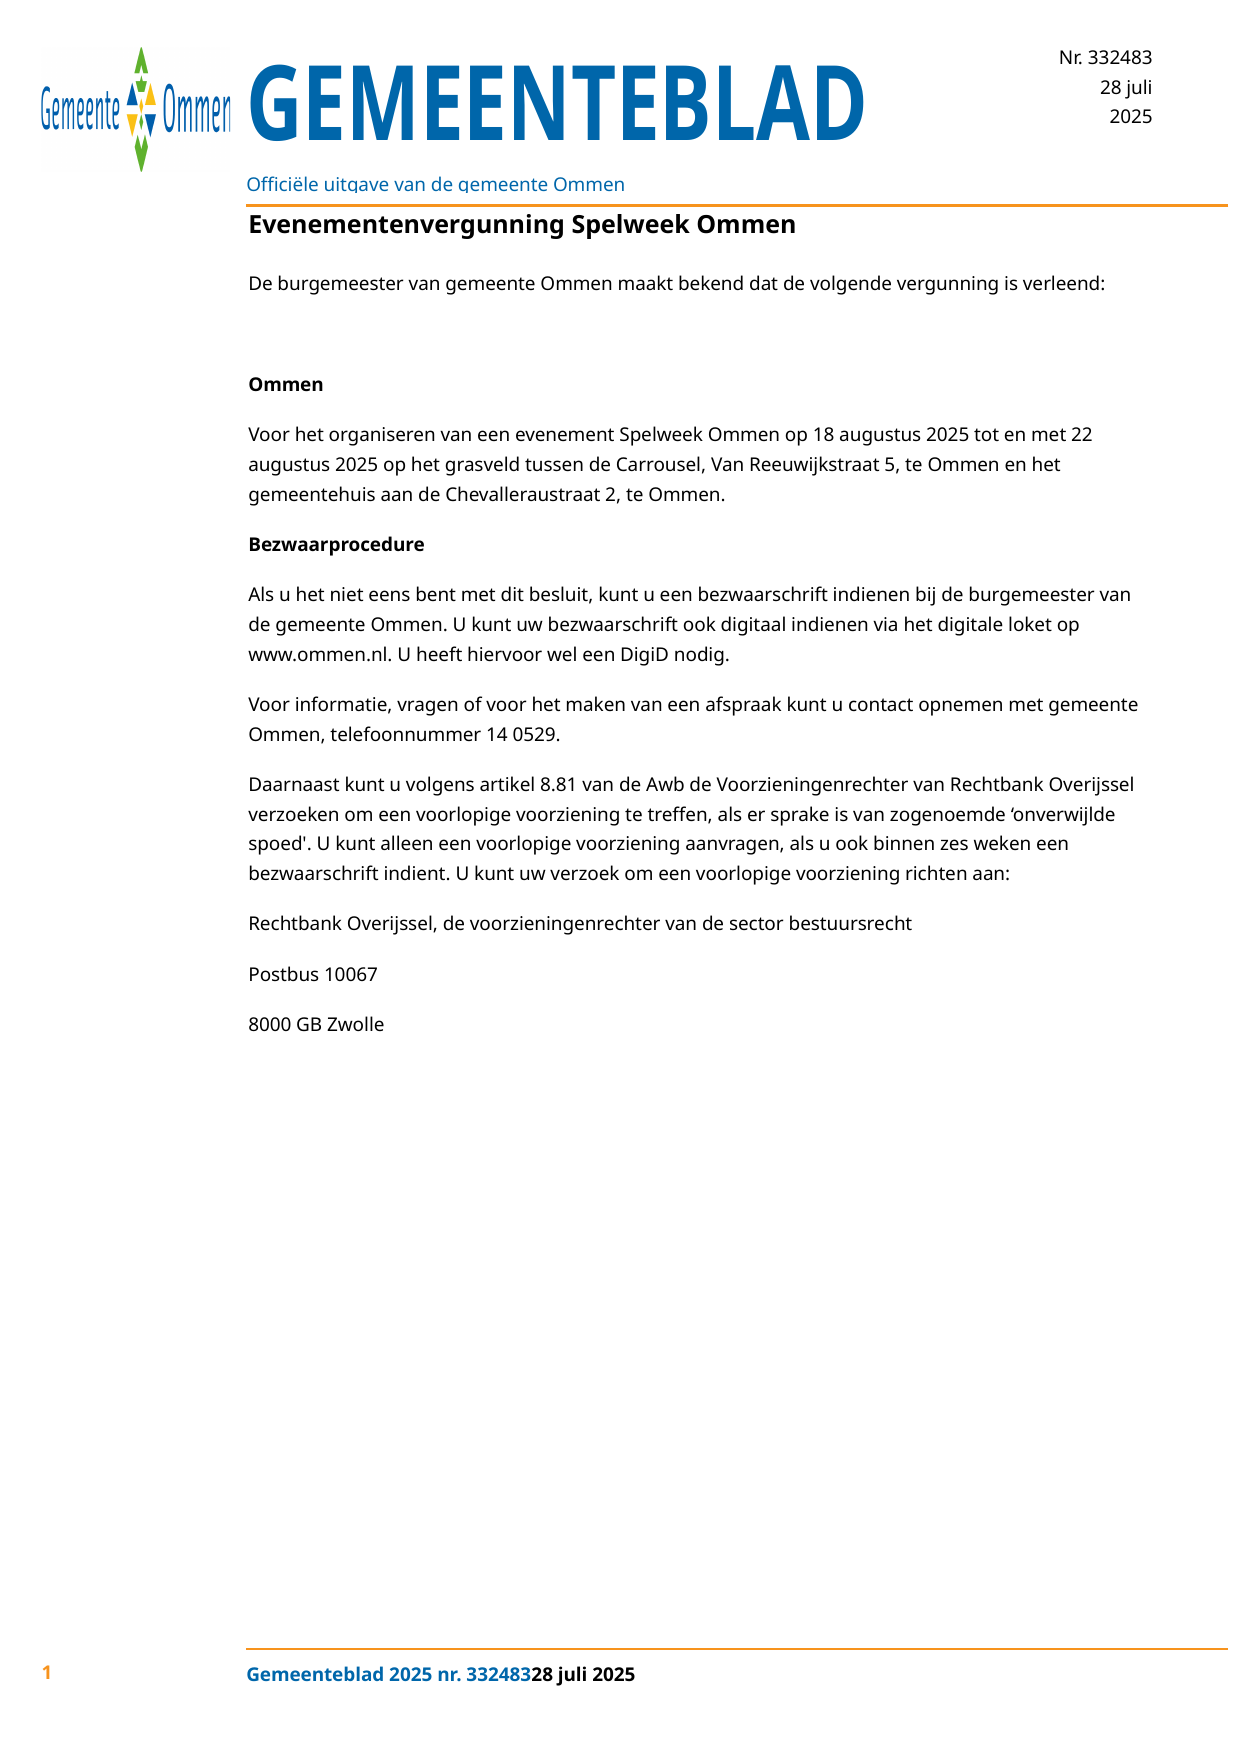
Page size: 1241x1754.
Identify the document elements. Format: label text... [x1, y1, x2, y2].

text Postbus 10067 [248, 961, 1152, 986]
text Evenementenvergunning Spelweek Ommen [248, 207, 1152, 241]
picture [41, 47, 231, 172]
text Voor het organiseren van een evenement Spelweek Ommen op 18 augustus 2025 tot en met 22 augustus 2025 op het grasveld tussen de Carrousel, Van Reeuwijkstraat 5, te Ommen en het gemeentehuis aan de Chevalleraustraat 2, te Ommen. [248, 422, 1152, 506]
text Rechtbank Overijssel, de voorzieningenrechter van de sector bestuursrecht [248, 910, 1152, 936]
text De burgemeester van gemeente Ommen maakt bekend dat de volgende vergunning is verleend: [248, 270, 1152, 296]
text Voor informatie, vragen of voor het maken van een afspraak kunt u contact opnemen met gemeente Ommen, telefoonnummer 14 0529. [248, 691, 1152, 746]
text Bezwaarprocedure [248, 531, 1152, 557]
text Als u het niet eens bent met dit besluit, kunt u een bezwaarschrift indienen bij de burgemeester van de gemeente Ommen. U kunt uw bezwaarschrift ook digitaal indienen via het digitale loket op www.ommen.nl. U heeft hiervoor wel een DigiD nodig. [248, 582, 1152, 666]
text 8000 GB Zwolle [248, 1011, 1152, 1037]
text Ommen [248, 371, 1152, 397]
text Daarnaast kunt u volgens artikel 8.81 van de Awb de Voorzieningenrechter van Rechtbank Overijssel verzoeken om een voorlopige voorziening te treffen, als er sprake is van zogenoemde ‘onverwijlde spoed'. U kunt alleen een voorlopige voorziening aanvragen, als u ook binnen zes weken een bezwaarschrift indient. U kunt uw verzoek om een voorlopige voorziening richten aan: [248, 771, 1152, 886]
